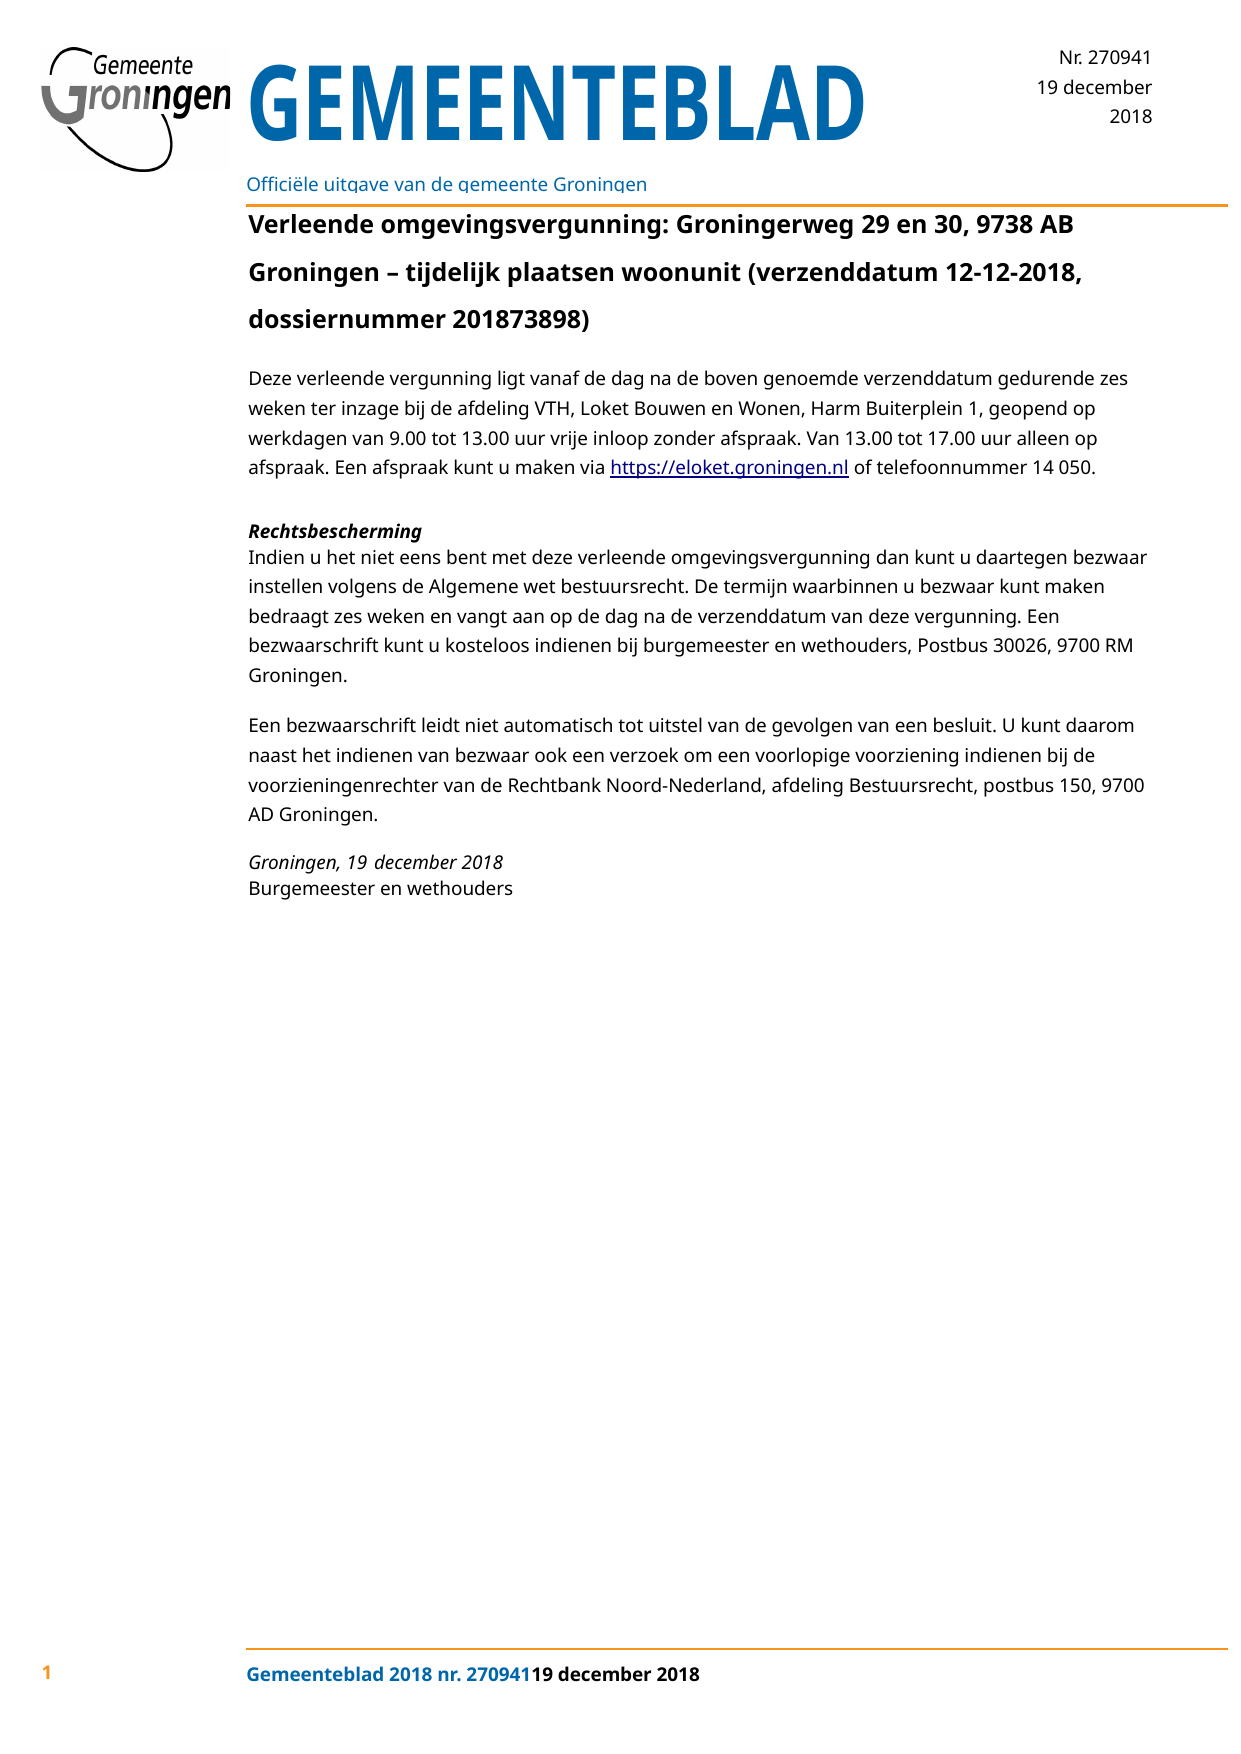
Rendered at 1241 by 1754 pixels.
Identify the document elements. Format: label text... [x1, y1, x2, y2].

text Een bezwaarschrift leidt niet automatisch tot uitstel van de gevolgen van een besluit. U kunt daarom naast het indienen van bezwaar ook een verzoek om een voorlopige voorziening indienen bij de voorzieningenrechter van de Rechtbank Noord-Nederland, afdeling Bestuursrecht, postbus 150, 9700 AD Groningen. [248, 713, 1152, 827]
text Burgemeester en wethouders [248, 875, 1152, 901]
text Rechtsbescherming [248, 518, 1152, 544]
text Indien u het niet eens bent met deze verleende omgevingsvergunning dan kunt u daartegen bezwaar instellen volgens de Algemene wet bestuursrecht. De termijn waarbinnen u bezwaar kunt maken bedraagt zes weken en vangt aan op de dag na de verzenddatum van deze vergunning. Een bezwaarschrift kunt u kosteloos indienen bij burgemeester en wethouders, Postbus 30026, 9700 RM Groningen. [248, 544, 1152, 688]
text Verleende omgevingsvergunning: Groningerweg 29 en 30, 9738 AB Groningen – tijdelijk plaatsen woonunit (verzenddatum 12-12-2018, dossiernummer 201873898) [248, 207, 1152, 336]
text Deze verleende vergunning ligt vanaf de dag na de boven genoemde verzenddatum gedurende zes weken ter inzage bij de afdeling VTH, Loket Bouwen en Wonen, Harm Buiterplein 1, geopend op werkdagen van 9.00 tot 13.00 uur vrije inloop zonder afspraak. Van 13.00 tot 17.00 uur alleen op afspraak. Een afspraak kunt u maken via https://eloket.groningen.nl of telefoonnummer 14 050. [248, 366, 1152, 480]
text Groningen, 19 december 2018 [248, 849, 1152, 875]
picture [41, 47, 231, 172]
